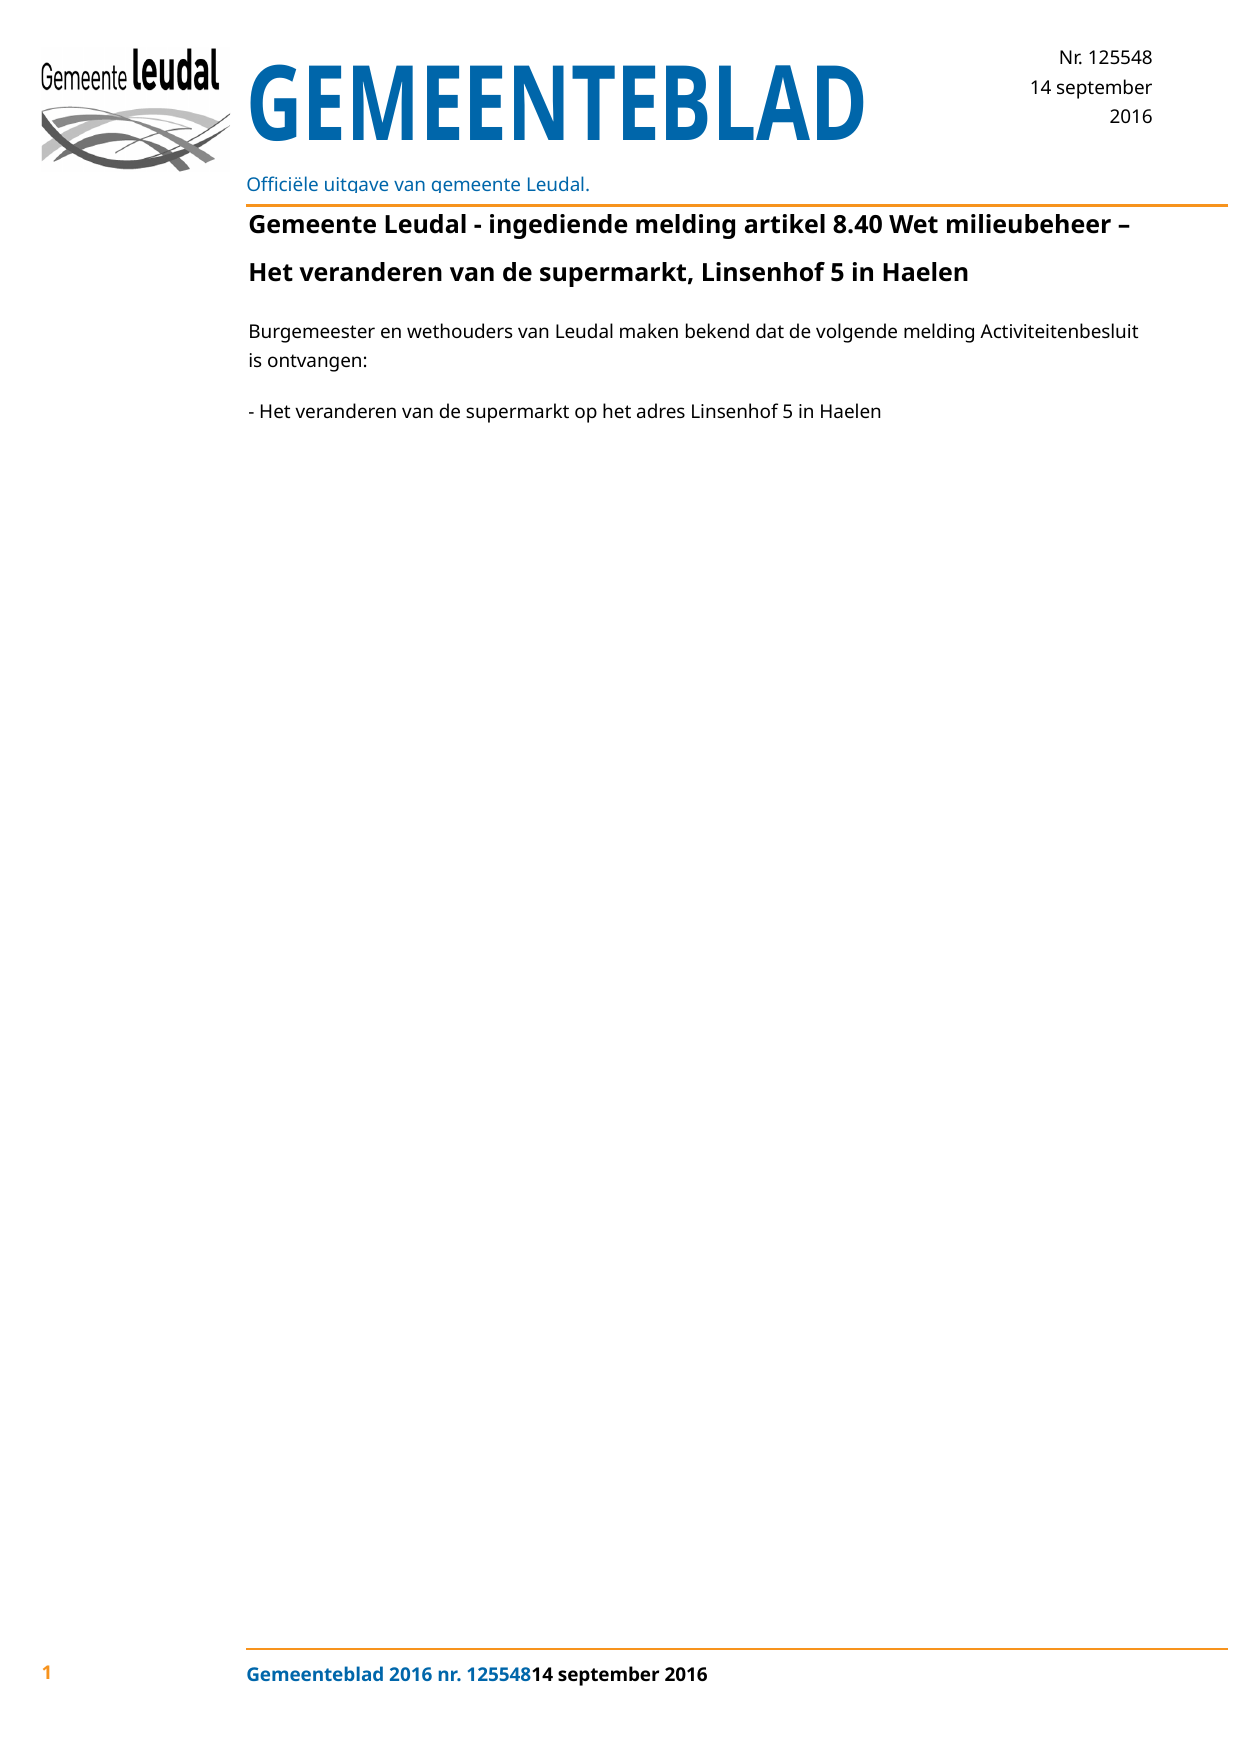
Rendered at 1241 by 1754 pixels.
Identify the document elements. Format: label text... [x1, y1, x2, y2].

text Burgemeester en wethouders van Leudal maken bekend dat de volgende melding Activiteitenbesluit is ontvangen: [248, 318, 1152, 373]
text - Het veranderen van de supermarkt op het adres Linsenhof 5 in Haelen [248, 398, 1152, 424]
text Gemeente Leudal - ingediende melding artikel 8.40 Wet milieubeheer – Het veranderen van de supermarkt, Linsenhof 5 in Haelen [248, 207, 1152, 288]
picture [41, 47, 231, 172]
